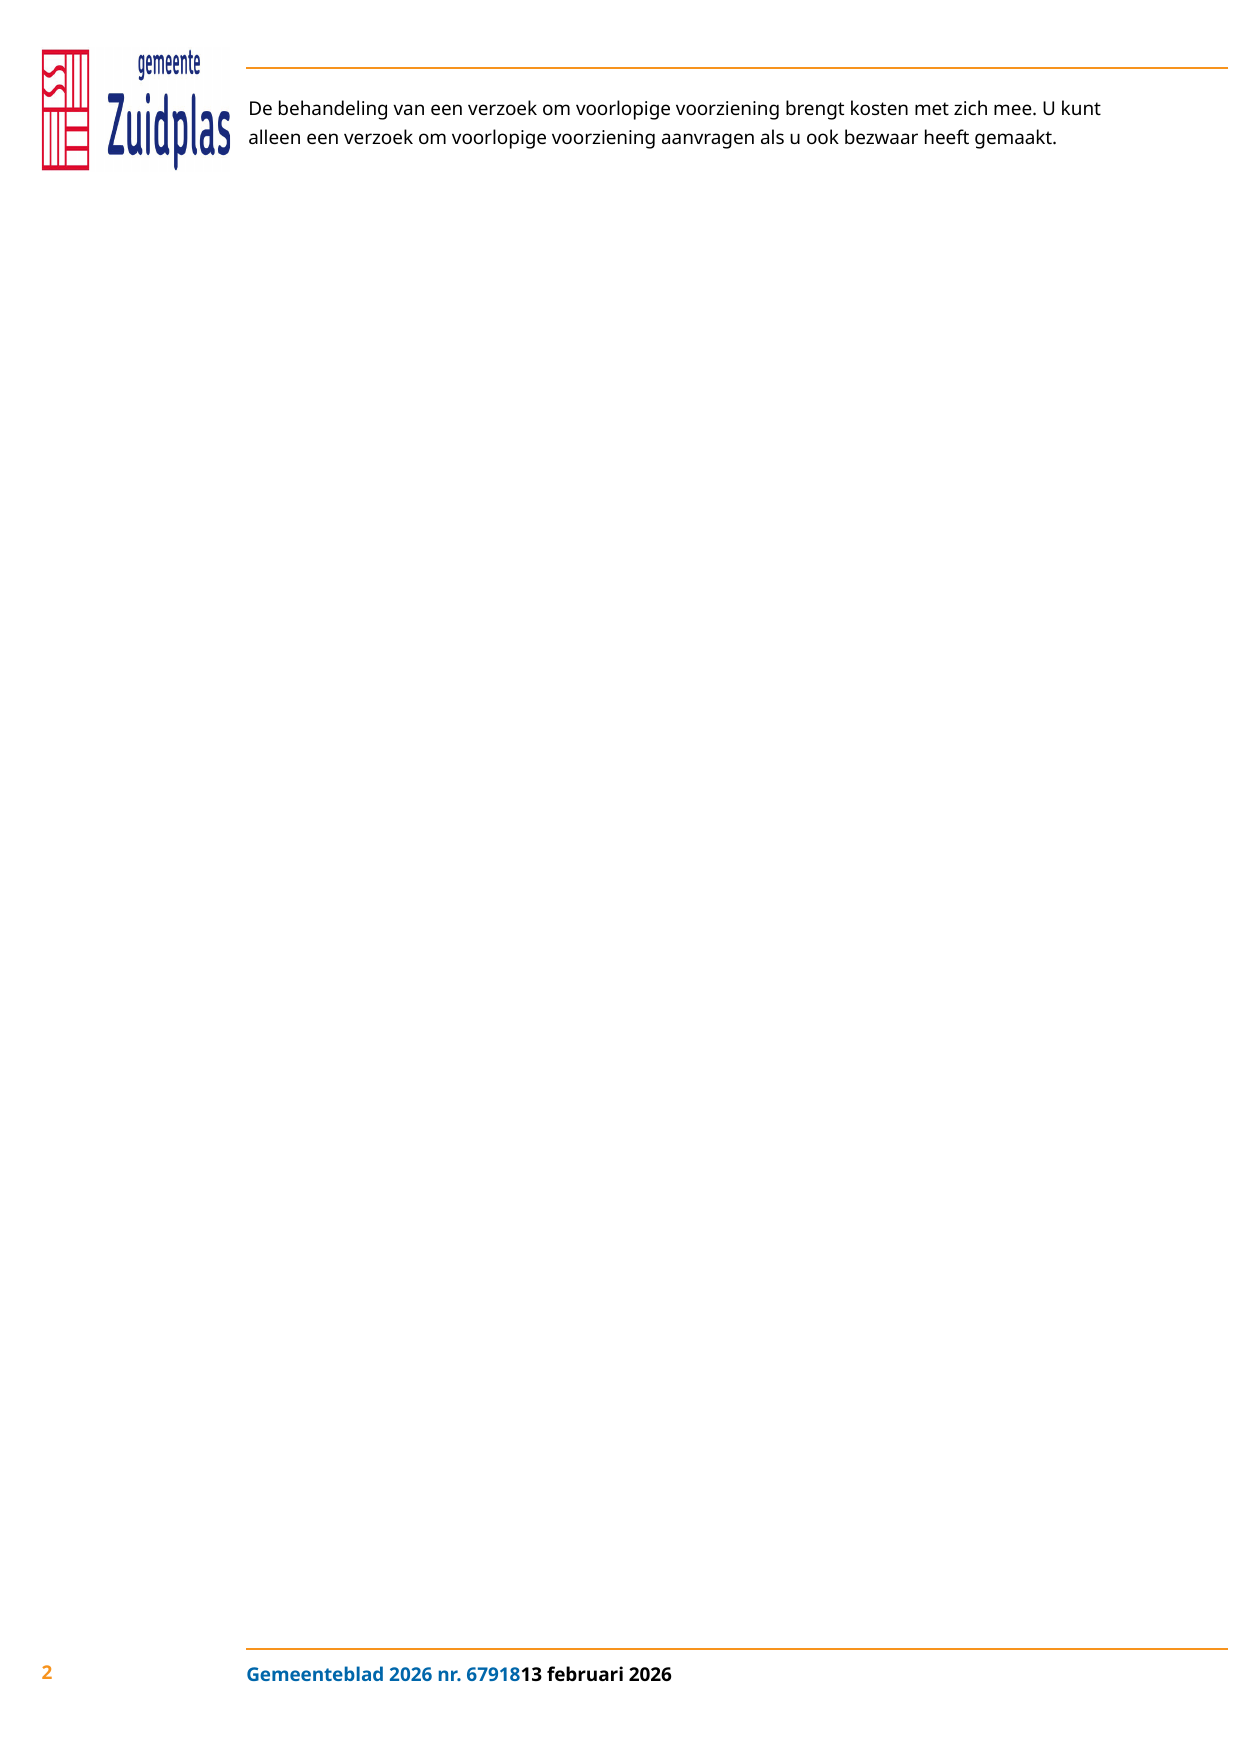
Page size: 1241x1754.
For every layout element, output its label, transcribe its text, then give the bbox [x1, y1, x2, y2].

text De behandeling van een verzoek om voorlopige voorziening brengt kosten met zich mee. U kunt alleen een verzoek om voorlopige voorziening aanvragen als u ook bezwaar heeft gemaakt. [248, 95, 1152, 150]
picture [41, 47, 231, 172]
